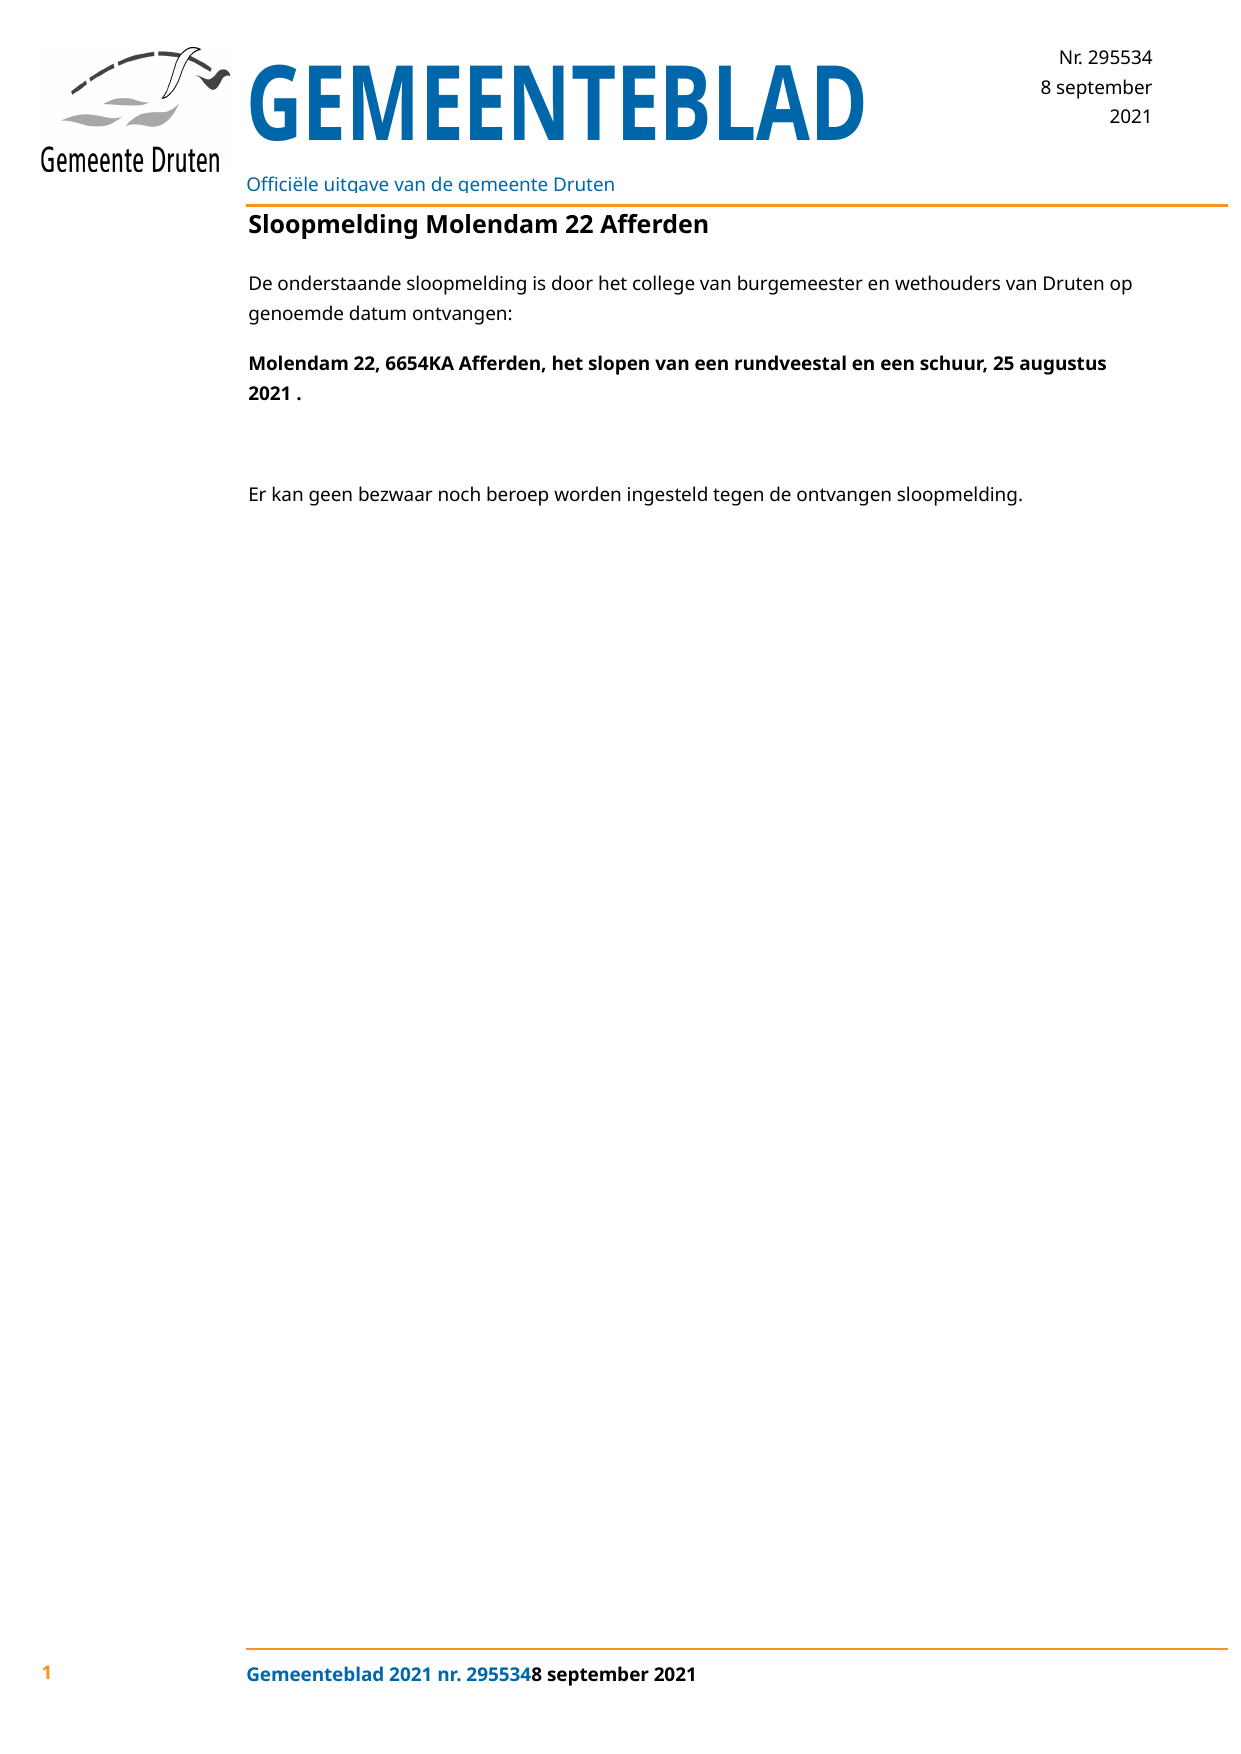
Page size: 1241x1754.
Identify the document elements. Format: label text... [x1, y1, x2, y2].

picture [41, 47, 231, 172]
text Sloopmelding Molendam 22 Afferden [248, 207, 1152, 241]
text De onderstaande sloopmelding is door het college van burgemeester en wethouders van Druten op genoemde datum ontvangen: [248, 270, 1152, 326]
text Molendam 22, 6654KA Afferden, het slopen van een rundveestal en een schuur, 25 augustus 2021 . [248, 350, 1152, 406]
text Er kan geen bezwaar noch beroep worden ingesteld tegen de ontvangen sloopmelding. [248, 481, 1152, 506]
